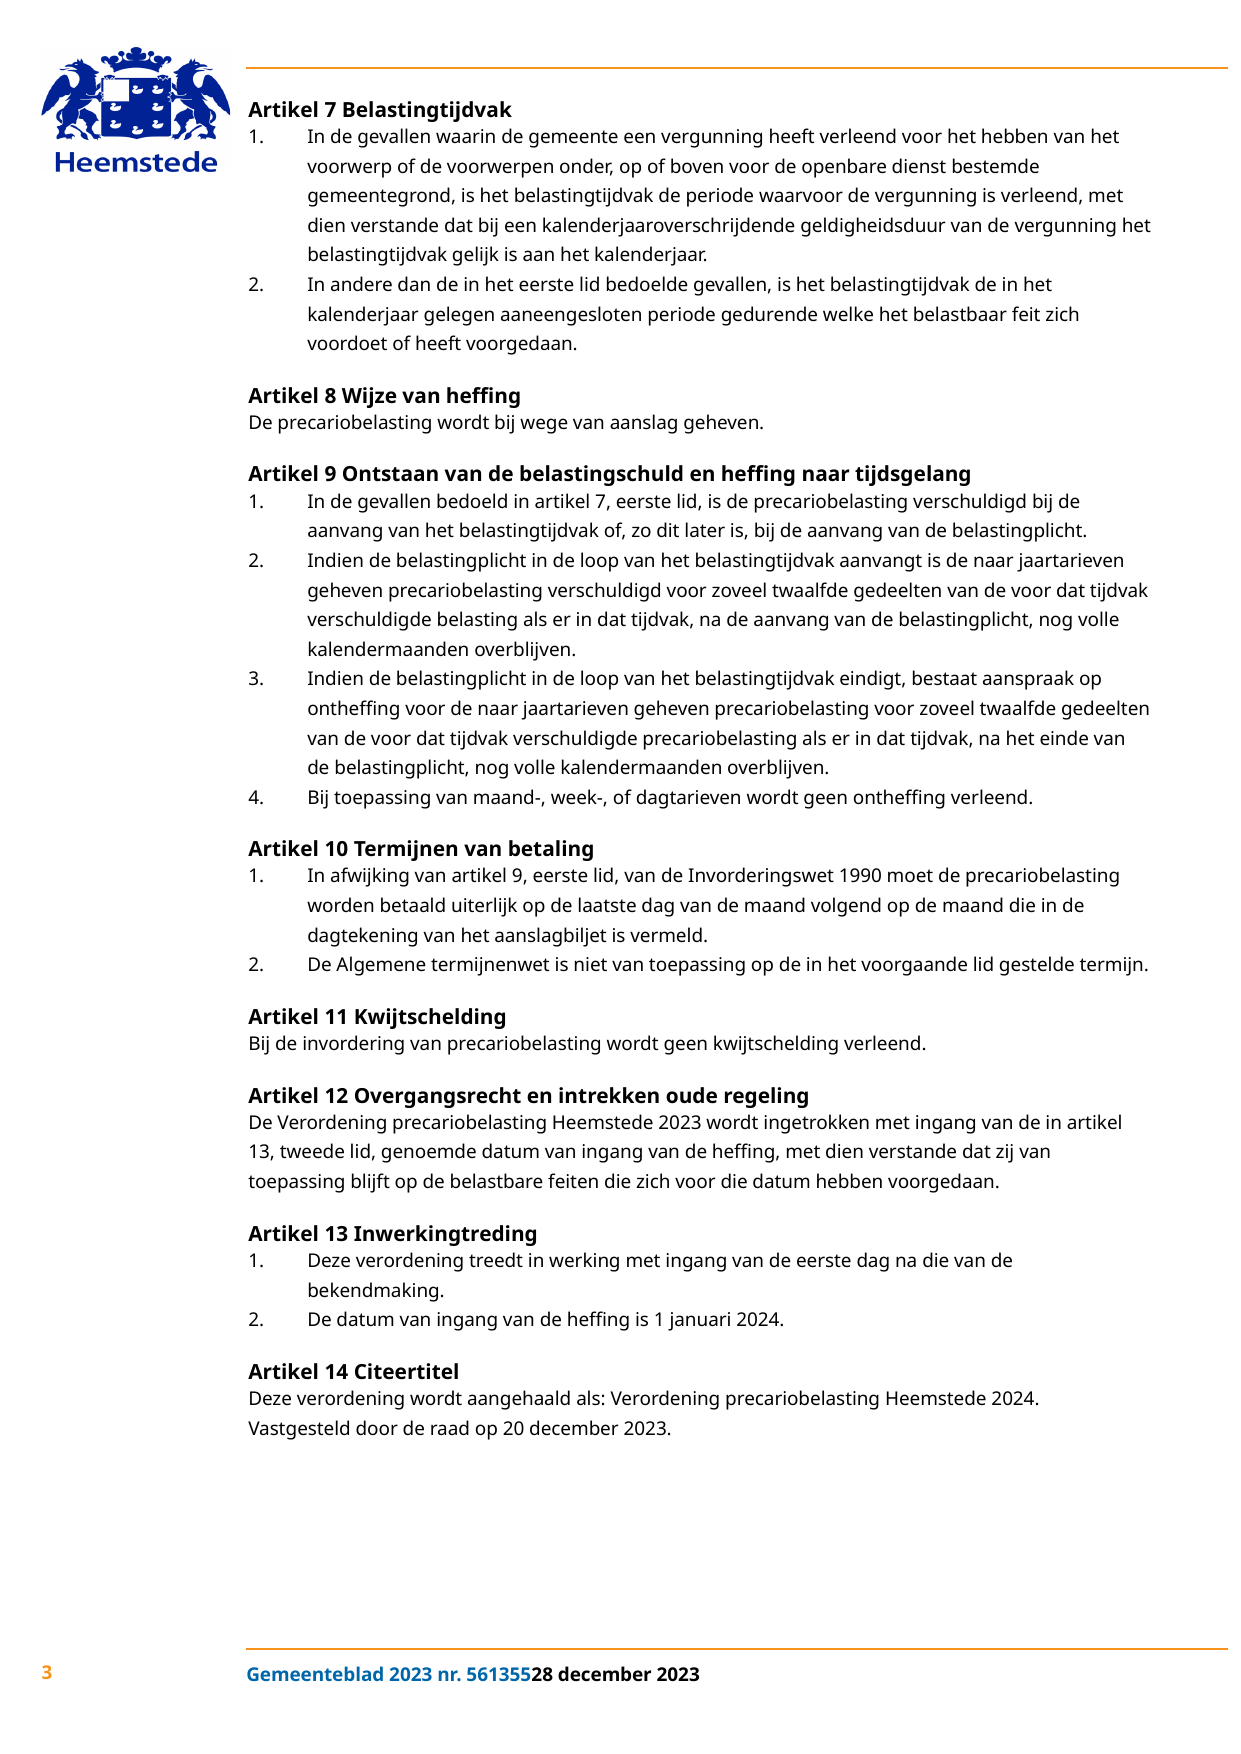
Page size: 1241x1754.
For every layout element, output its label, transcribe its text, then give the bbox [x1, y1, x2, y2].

list Indien de belastingplicht in de loop van het belastingtijdvak eindigt, bestaat aanspraak op ontheffing voor de naar jaartarieven geheven precariobelasting voor zoveel twaalfde gedeelten van de voor dat tijdvak verschuldigde precariobelasting als er in dat tijdvak, na het einde van de belastingplicht, nog volle kalendermaanden overblijven. [248, 666, 1152, 780]
list In de gevallen waarin de gemeente een vergunning heeft verleend voor het hebben van het voorwerp of de voorwerpen onder, op of boven voor de openbare dienst bestemde gemeentegrond, is het belastingtijdvak de periode waarvoor de vergunning is verleend, met dien verstande dat bij een kalenderjaaroverschrijdende geldigheidsduur van de vergunning het belastingtijdvak gelijk is aan het kalenderjaar. [248, 123, 1152, 267]
list De Algemene termijnenwet is niet van toepassing op de in het voorgaande lid gestelde termijn. [248, 951, 1152, 977]
text Deze verordening wordt aangehaald als: Verordening precariobelasting Heemstede 2024. [248, 1385, 1152, 1411]
text Artikel 12 Overgangsrecht en intrekken oude regeling [248, 1081, 1152, 1109]
list In de gevallen bedoeld in artikel 7, eerste lid, is de precariobelasting verschuldigd bij de aanvang van het belastingtijdvak of, zo dit later is, bij de aanvang van de belastingplicht. [248, 488, 1152, 543]
list Deze verordening treedt in werking met ingang van de eerste dag na die van de bekendmaking. [248, 1247, 1152, 1302]
text Artikel 11 Kwijtschelding [248, 1002, 1152, 1030]
text Vastgesteld door de raad op 20 december 2023. [248, 1415, 1152, 1441]
list In afwijking van artikel 9, eerste lid, van de Invorderingswet 1990 moet de precariobelasting worden betaald uiterlijk op de laatste dag van de maand volgend op de maand die in de dagtekening van het aanslagbiljet is vermeld. [248, 863, 1152, 948]
text Artikel 8 Wijze van heffing [248, 381, 1152, 409]
text Artikel 14 Citeertitel [248, 1357, 1152, 1385]
text Bij de invordering van precariobelasting wordt geen kwijtschelding verleend. [248, 1030, 1152, 1056]
text Artikel 7 Belastingtijdvak [248, 95, 1152, 123]
list Indien de belastingplicht in de loop van het belastingtijdvak aanvangt is de naar jaartarieven geheven precariobelasting verschuldigd voor zoveel twaalfde gedeelten van de voor dat tijdvak verschuldigde belasting als er in dat tijdvak, na de aanvang van de belastingplicht, nog volle kalendermaanden overblijven. [248, 547, 1152, 662]
text Artikel 13 Inwerkingtreding [248, 1219, 1152, 1247]
list Bij toepassing van maand-, week-, of dagtarieven wordt geen ontheffing verleend. [248, 784, 1152, 809]
text Artikel 9 Ontstaan van de belastingschuld en heffing naar tijdsgelang [248, 459, 1152, 488]
list In andere dan de in het eerste lid bedoelde gevallen, is het belastingtijdvak de in het kalenderjaar gelegen aaneengesloten periode gedurende welke het belastbaar feit zich voordoet of heeft voorgedaan. [248, 271, 1152, 356]
text Artikel 10 Termijnen van betaling [248, 834, 1152, 863]
text De Verordening precariobelasting Heemstede 2023 wordt ingetrokken met ingang van de in artikel 13, tweede lid, genoemde datum van ingang van de heffing, met dien verstande dat zij van toepassing blijft op de belastbare feiten die zich voor die datum hebben voorgedaan. [248, 1109, 1152, 1194]
picture [41, 47, 231, 172]
list De datum van ingang van de heffing is 1 januari 2024. [248, 1306, 1152, 1332]
text De precariobelasting wordt bij wege van aanslag geheven. [248, 409, 1152, 435]
